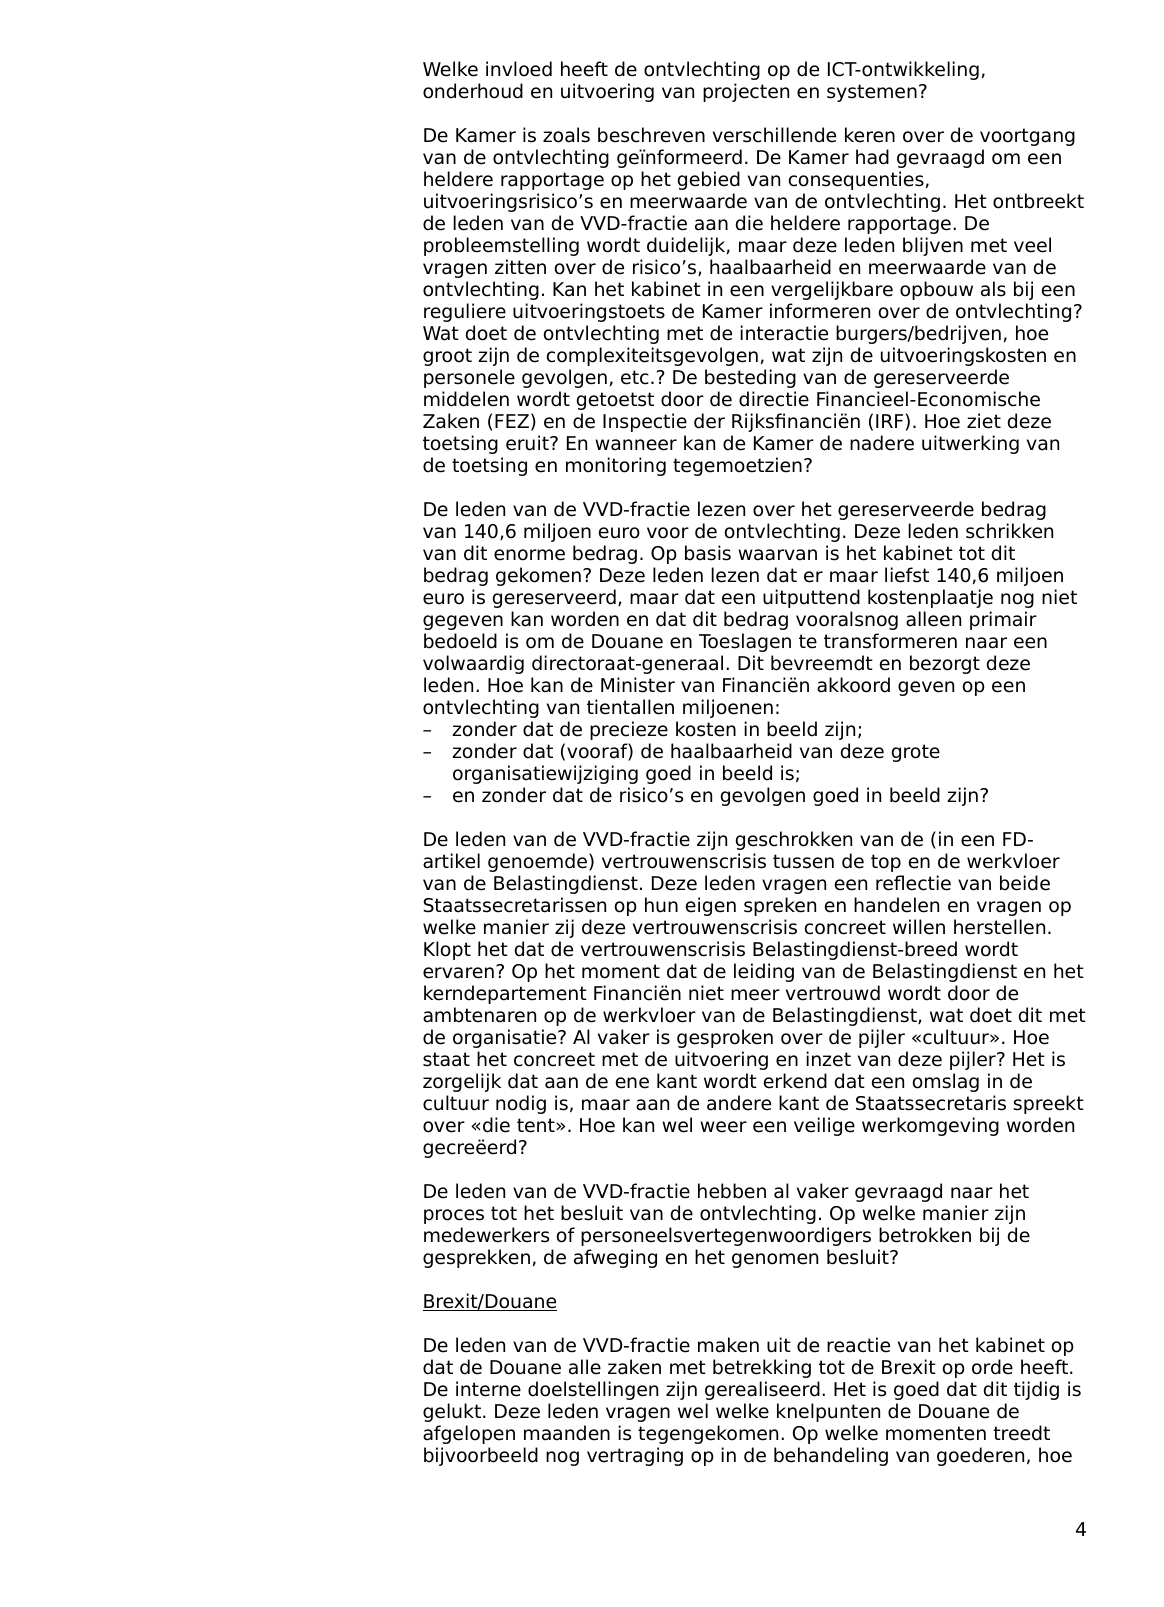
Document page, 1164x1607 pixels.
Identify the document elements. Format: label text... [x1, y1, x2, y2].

text – zonder dat de precieze kosten in beeld zijn; [422, 719, 1087, 741]
text – zonder dat (vooraf) de haalbaarheid van deze grote organisatiewijziging goed in beeld is; [422, 741, 1087, 785]
text De leden van de VVD-fractie lezen over het gereserveerde bedrag van 140,6 miljoen euro voor de ontvlechting. Deze leden schrikken van dit enorme bedrag. Op basis waarvan is het kabinet tot dit bedrag gekomen? Deze leden lezen dat er maar liefst 140,6 miljoen euro is gereserveerd, maar dat een uitputtend kostenplaatje nog niet gegeven kan worden en dat dit bedrag vooralsnog alleen primair bedoeld is om de Douane en Toeslagen te transformeren naar een volwaardig directoraat-generaal. Dit bevreemdt en bezorgt deze leden. Hoe kan de Minister van Financiën akkoord geven op een ontvlechting van tientallen miljoenen: [422, 499, 1087, 719]
subtitle Brexit/Douane [422, 1291, 1087, 1313]
text De Kamer is zoals beschreven verschillende keren over de voortgang van de ontvlechting geïnformeerd. De Kamer had gevraagd om een heldere rapportage op het gebied van consequenties, uitvoeringsrisico’s en meerwaarde van de ontvlechting. Het ontbreekt de leden van de VVD-fractie aan die heldere rapportage. De probleemstelling wordt duidelijk, maar deze leden blijven met veel vragen zitten over de risico’s, haalbaarheid en meerwaarde van de ontvlechting. Kan het kabinet in een vergelijkbare opbouw als bij een reguliere uitvoeringstoets de Kamer informeren over de ontvlechting? Wat doet de ontvlechting met de interactie burgers/bedrijven, hoe groot zijn de complexiteitsgevolgen, wat zijn de uitvoeringskosten en personele gevolgen, etc.? De besteding van de gereserveerde middelen wordt getoetst door de directie Financieel-Economische Zaken (FEZ) en de Inspectie der Rijksfinanciën (IRF). Hoe ziet deze toetsing eruit? En wanneer kan de Kamer de nadere uitwerking van de toetsing en monitoring tegemoetzien? [422, 125, 1087, 477]
text De leden van de VVD-fractie zijn geschrokken van de (in een FD-artikel genoemde) vertrouwenscrisis tussen de top en de werkvloer van de Belastingdienst. Deze leden vragen een reflectie van beide Staatssecretarissen op hun eigen spreken en handelen en vragen op welke manier zij deze vertrouwenscrisis concreet willen herstellen. Klopt het dat de vertrouwenscrisis Belastingdienst-breed wordt ervaren? Op het moment dat de leiding van de Belastingdienst en het kerndepartement Financiën niet meer vertrouwd wordt door de ambtenaren op de werkvloer van de Belastingdienst, wat doet dit met de organisatie? Al vaker is gesproken over de pijler «cultuur». Hoe staat het concreet met de uitvoering en inzet van deze pijler? Het is zorgelijk dat aan de ene kant wordt erkend dat een omslag in de cultuur nodig is, maar aan de andere kant de Staatssecretaris spreekt over «die tent». Hoe kan wel weer een veilige werkomgeving worden gecreëerd? [422, 829, 1087, 1159]
text Welke invloed heeft de ontvlechting op de ICT-ontwikkeling, onderhoud en uitvoering van projecten en systemen? [422, 59, 1087, 103]
text De leden van de VVD-fractie maken uit de reactie van het kabinet op dat de Douane alle zaken met betrekking tot de Brexit op orde heeft. De interne doelstellingen zijn gerealiseerd. Het is goed dat dit tijdig is gelukt. Deze leden vragen wel welke knelpunten de Douane de afgelopen maanden is tegengekomen. Op welke momenten treedt bijvoorbeeld nog vertraging op in de behandeling van goederen, hoe [422, 1335, 1087, 1467]
text De leden van de VVD-fractie hebben al vaker gevraagd naar het proces tot het besluit van de ontvlechting. Op welke manier zijn medewerkers of personeelsvertegenwoordigers betrokken bij de gesprekken, de afweging en het genomen besluit? [422, 1181, 1087, 1269]
text – en zonder dat de risico’s en gevolgen goed in beeld zijn? [422, 785, 1087, 807]
